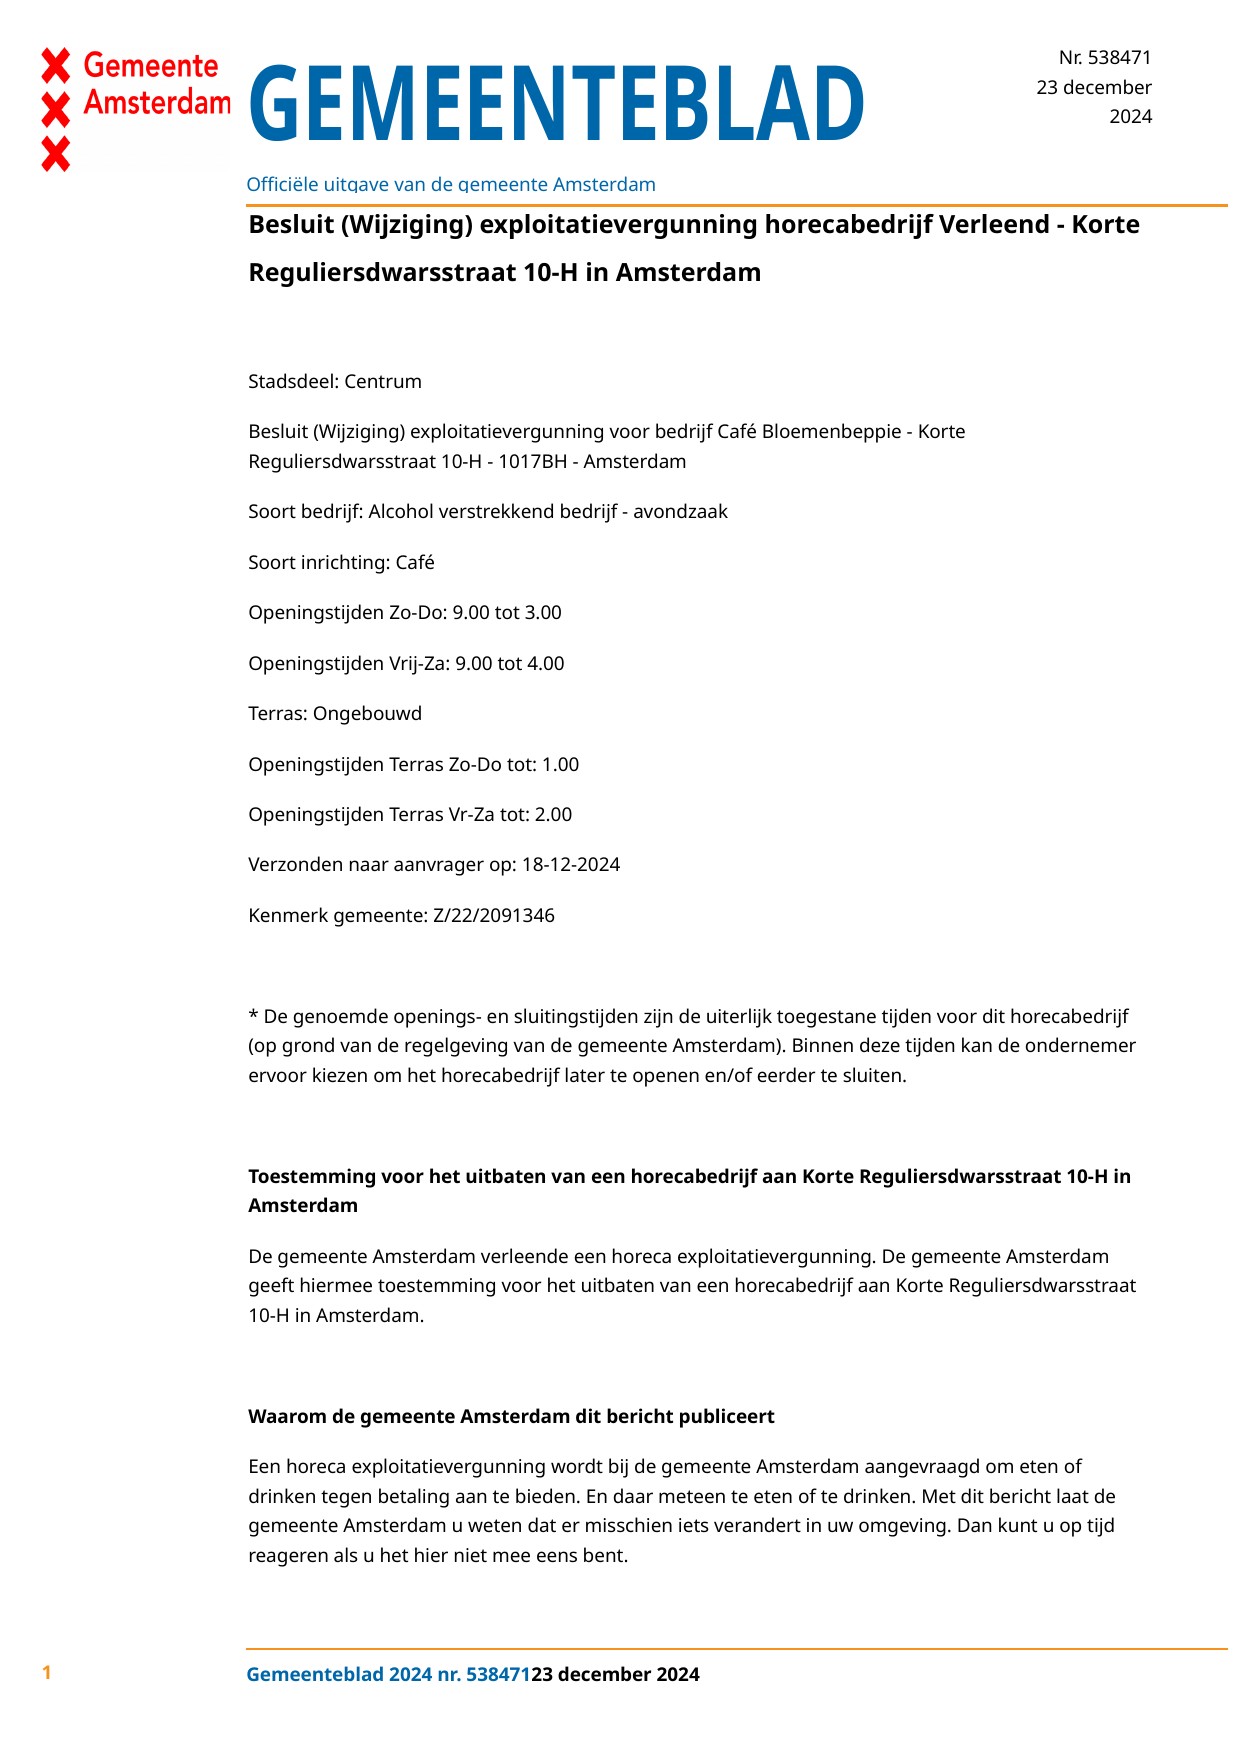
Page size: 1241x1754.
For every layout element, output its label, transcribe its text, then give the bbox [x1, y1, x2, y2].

text * De genoemde openings- en sluitingstijden zijn de uiterlijk toegestane tijden voor dit horecabedrijf (op grond van de regelgeving van de gemeente Amsterdam). Binnen deze tijden kan de ondernemer ervoor kiezen om het horecabedrijf later te openen en/of eerder te sluiten. [248, 1003, 1152, 1088]
text Toestemming voor het uitbaten van een horecabedrijf aan Korte Reguliersdwarsstraat 10-H in Amsterdam [248, 1163, 1152, 1218]
text Verzonden naar aanvrager op: 18-12-2024 [248, 852, 1152, 877]
text Kenmerk gemeente: Z/22/2091346 [248, 902, 1152, 928]
text Soort bedrijf: Alcohol verstrekkend bedrijf - avondzaak [248, 499, 1152, 524]
text Stadsdeel: Centrum [248, 368, 1152, 394]
text Terras: Ongebouwd [248, 700, 1152, 726]
text Besluit (Wijziging) exploitatievergunning horecabedrijf Verleend - Korte Reguliersdwarsstraat 10-H in Amsterdam [248, 207, 1152, 288]
text Waarom de gemeente Amsterdam dit bericht publiceert [248, 1403, 1152, 1429]
text Besluit (Wijziging) exploitatievergunning voor bedrijf Café Bloemenbeppie - Korte Reguliersdwarsstraat 10-H - 1017BH - Amsterdam [248, 419, 1152, 474]
text Soort inrichting: Café [248, 549, 1152, 575]
text Openingstijden Zo-Do: 9.00 tot 3.00 [248, 599, 1152, 625]
text De gemeente Amsterdam verleende een horeca exploitatievergunning. De gemeente Amsterdam geeft hiermee toestemming voor het uitbaten van een horecabedrijf aan Korte Reguliersdwarsstraat 10-H in Amsterdam. [248, 1243, 1152, 1328]
picture [41, 47, 231, 172]
text Openingstijden Terras Vr-Za tot: 2.00 [248, 801, 1152, 827]
text Openingstijden Vrij-Za: 9.00 tot 4.00 [248, 650, 1152, 676]
text Een horeca exploitatievergunning wordt bij de gemeente Amsterdam aangevraagd om eten of drinken tegen betaling aan te bieden. En daar meteen te eten of te drinken. Met dit bericht laat de gemeente Amsterdam u weten dat er misschien iets verandert in uw omgeving. Dan kunt u op tijd reageren als u het hier niet mee eens bent. [248, 1453, 1152, 1568]
text Openingstijden Terras Zo-Do tot: 1.00 [248, 751, 1152, 777]
